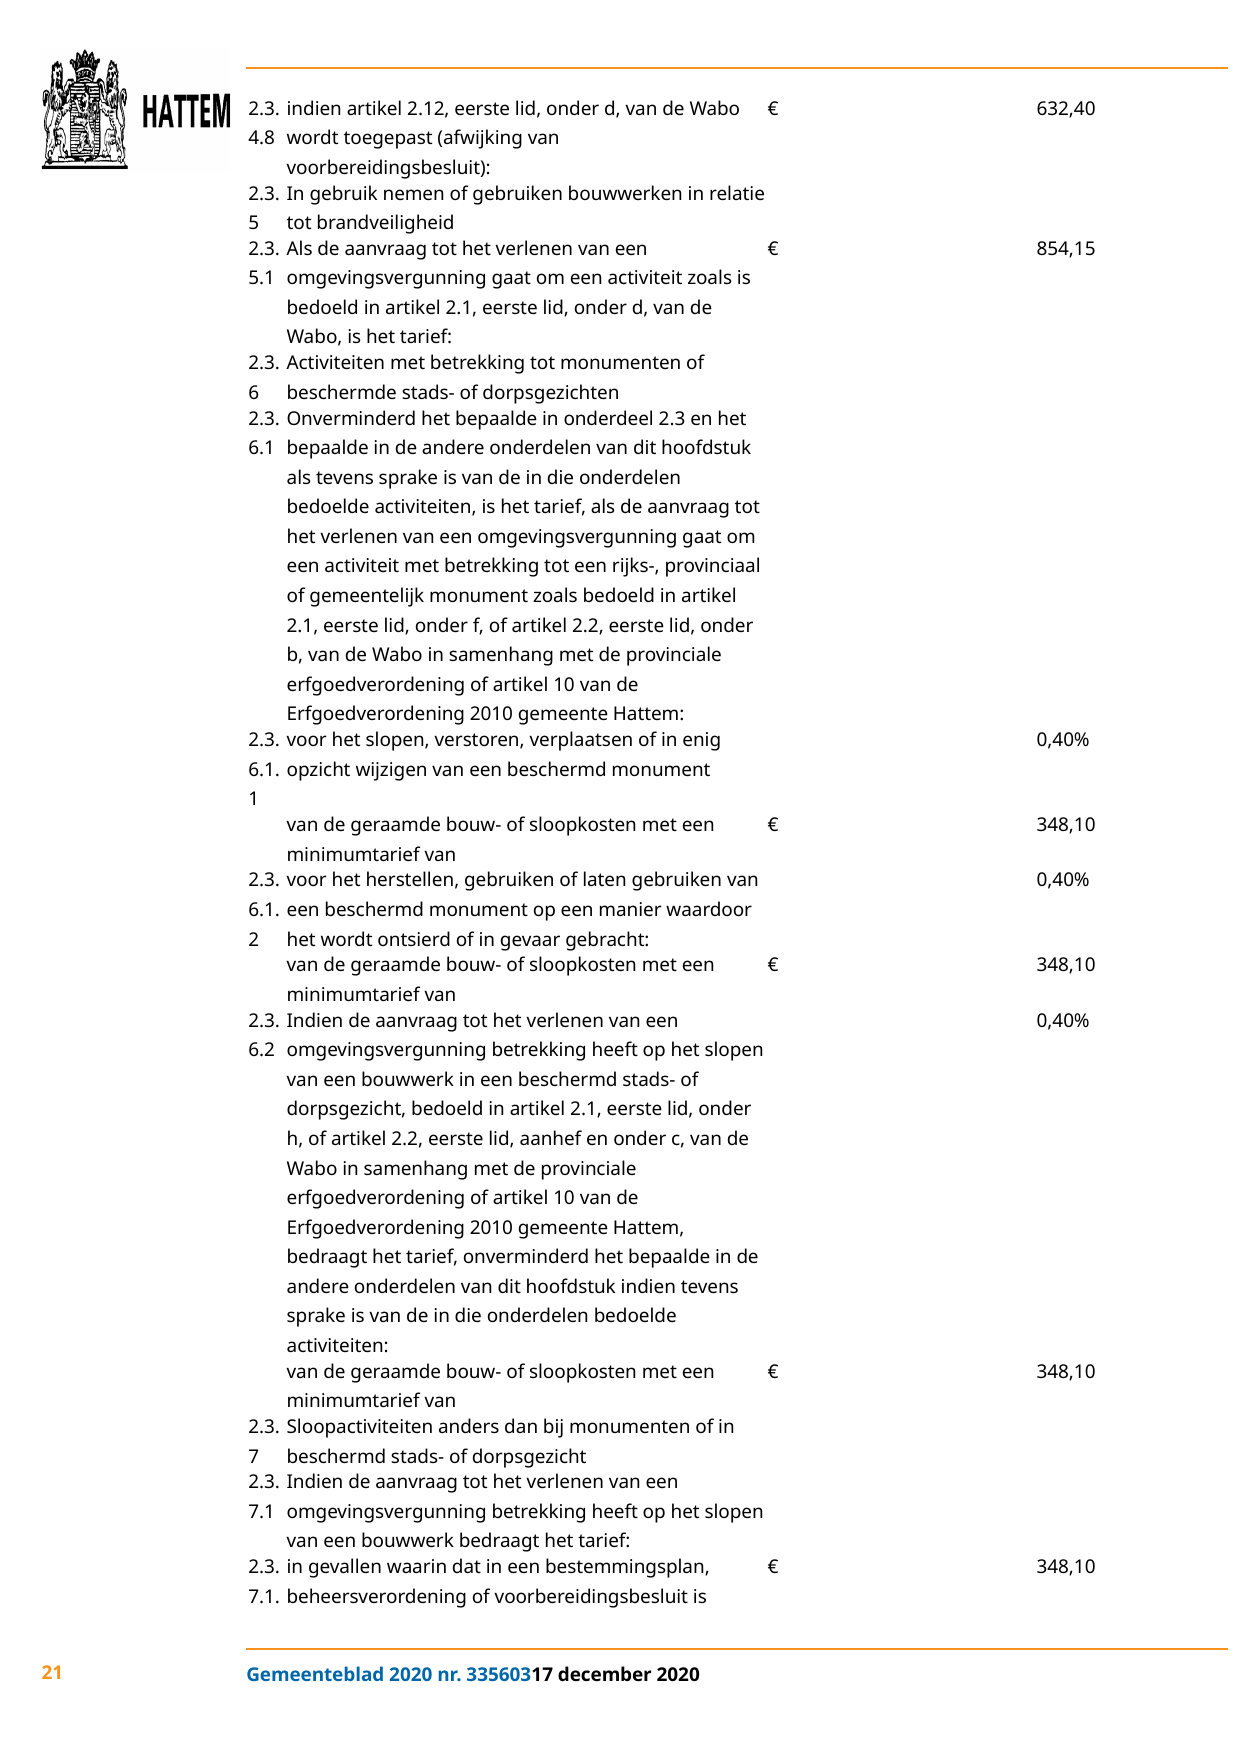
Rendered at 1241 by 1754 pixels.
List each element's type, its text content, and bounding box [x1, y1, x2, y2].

table_cell 854,15 [1036, 235, 1152, 349]
table_cell van de geraamde bouw- of sloopkosten met een minimumtarief van [286, 951, 767, 1007]
table_cell € [768, 95, 1036, 180]
table_cell 2.3.7.1 [248, 1469, 286, 1553]
table_cell [768, 867, 1036, 951]
table_cell [248, 1358, 286, 1413]
table_cell Sloopactiviteiten anders dan bij monumenten of in beschermd stads- of dorpsgezicht [286, 1413, 767, 1468]
table_cell Indien de aanvraag tot het verlenen van een omgevingsvergunning betrekking heeft op het slopen van een bouwwerk in een beschermd stads- of dorpsgezicht, bedoeld in artikel 2.1, eerste lid, onder h, of artikel 2.2, eerste lid, aanhef en onder c, van de Wabo in samenhang met de provinciale erfgoedverordening of artikel 10 van de Erfgoedverordening 2010 gemeente Hattem, bedraagt het tarief, onverminderd het bepaalde in de andere onderdelen van dit hoofdstuk indien tevens sprake is van de in die onderdelen bedoelde activiteiten: [286, 1007, 767, 1358]
table_cell In gebruik nemen of gebruiken bouwwerken in relatie tot brandveiligheid [286, 180, 767, 235]
table_cell [1036, 405, 1152, 726]
table_cell € [768, 1358, 1036, 1413]
table_cell [248, 951, 286, 1007]
table_cell [768, 1469, 1036, 1553]
table_cell [248, 811, 286, 867]
table_cell [768, 1007, 1036, 1358]
table_cell 2.3.4.8 [248, 95, 286, 180]
table_cell 2.3.5.1 [248, 235, 286, 349]
table_cell voor het herstellen, gebruiken of laten gebruiken van een beschermd monument op een manier waardoor het wordt ontsierd of in gevaar gebracht: [286, 867, 767, 951]
table_cell voor het slopen, verstoren, verplaatsen of in enig opzicht wijzigen van een beschermd monument [286, 726, 767, 811]
table_cell [1036, 1413, 1152, 1468]
table_cell Activiteiten met betrekking tot monumenten of beschermde stads- of dorpsgezichten [286, 350, 767, 405]
table_cell indien artikel 2.12, eerste lid, onder d, van de Wabo wordt toegepast (afwijking van voorbereidingsbesluit): [286, 95, 767, 180]
picture [41, 47, 231, 172]
table_cell [768, 1413, 1036, 1468]
table_cell [768, 180, 1036, 235]
table_cell van de geraamde bouw- of sloopkosten met een minimumtarief van [286, 1358, 767, 1413]
table_cell 2.3.6.1 [248, 405, 286, 726]
table_cell € [768, 811, 1036, 867]
table_cell [1036, 350, 1152, 405]
table_cell 2.3.7 [248, 1413, 286, 1468]
table_cell 2.3.6.1.1 [248, 726, 286, 811]
table_cell 0,40% [1036, 726, 1152, 811]
table_cell 348,10 [1036, 811, 1152, 867]
table_cell € [768, 235, 1036, 349]
table_cell Als de aanvraag tot het verlenen van een omgevingsvergunning gaat om een activiteit zoals is bedoeld in artikel 2.1, eerste lid, onder d, van de Wabo, is het tarief: [286, 235, 767, 349]
table_cell in gevallen waarin dat in een bestemmingsplan, beheersverordening of voorbereidingsbesluit is [286, 1554, 767, 1609]
table_cell [1036, 180, 1152, 235]
table_cell 348,10 [1036, 951, 1152, 1007]
table_cell Onverminderd het bepaalde in onderdeel 2.3 en het bepaalde in de andere onderdelen van dit hoofdstuk als tevens sprake is van de in die onderdelen bedoelde activiteiten, is het tarief, als de aanvraag tot het verlenen van een omgevingsvergunning gaat om een activiteit met betrekking tot een rijks-, provinciaal of gemeentelijk monument zoals bedoeld in artikel 2.1, eerste lid, onder f, of artikel 2.2, eerste lid, onder b, van de Wabo in samenhang met de provinciale erfgoedverordening of artikel 10 van de Erfgoedverordening 2010 gemeente Hattem: [286, 405, 767, 726]
table_cell [768, 350, 1036, 405]
table_cell 2.3.5 [248, 180, 286, 235]
table_cell 348,10 [1036, 1358, 1152, 1413]
table_cell 2.3.6.2 [248, 1007, 286, 1358]
table_cell 2.3.6 [248, 350, 286, 405]
table_cell 0,40% [1036, 1007, 1152, 1358]
table_cell [768, 726, 1036, 811]
table_cell € [768, 951, 1036, 1007]
table_cell € [768, 1554, 1036, 1609]
table_cell 0,40% [1036, 867, 1152, 951]
table_cell 632,40 [1036, 95, 1152, 180]
table_cell 2.3.6.1.2 [248, 867, 286, 951]
table_cell van de geraamde bouw- of sloopkosten met een minimumtarief van [286, 811, 767, 867]
table_cell 2.3.7.1. [248, 1554, 286, 1609]
table_cell Indien de aanvraag tot het verlenen van een omgevingsvergunning betrekking heeft op het slopen van een bouwwerk bedraagt het tarief: [286, 1469, 767, 1553]
table_cell [1036, 1469, 1152, 1553]
table_cell 348,10 [1036, 1554, 1152, 1609]
table_cell [768, 405, 1036, 726]
